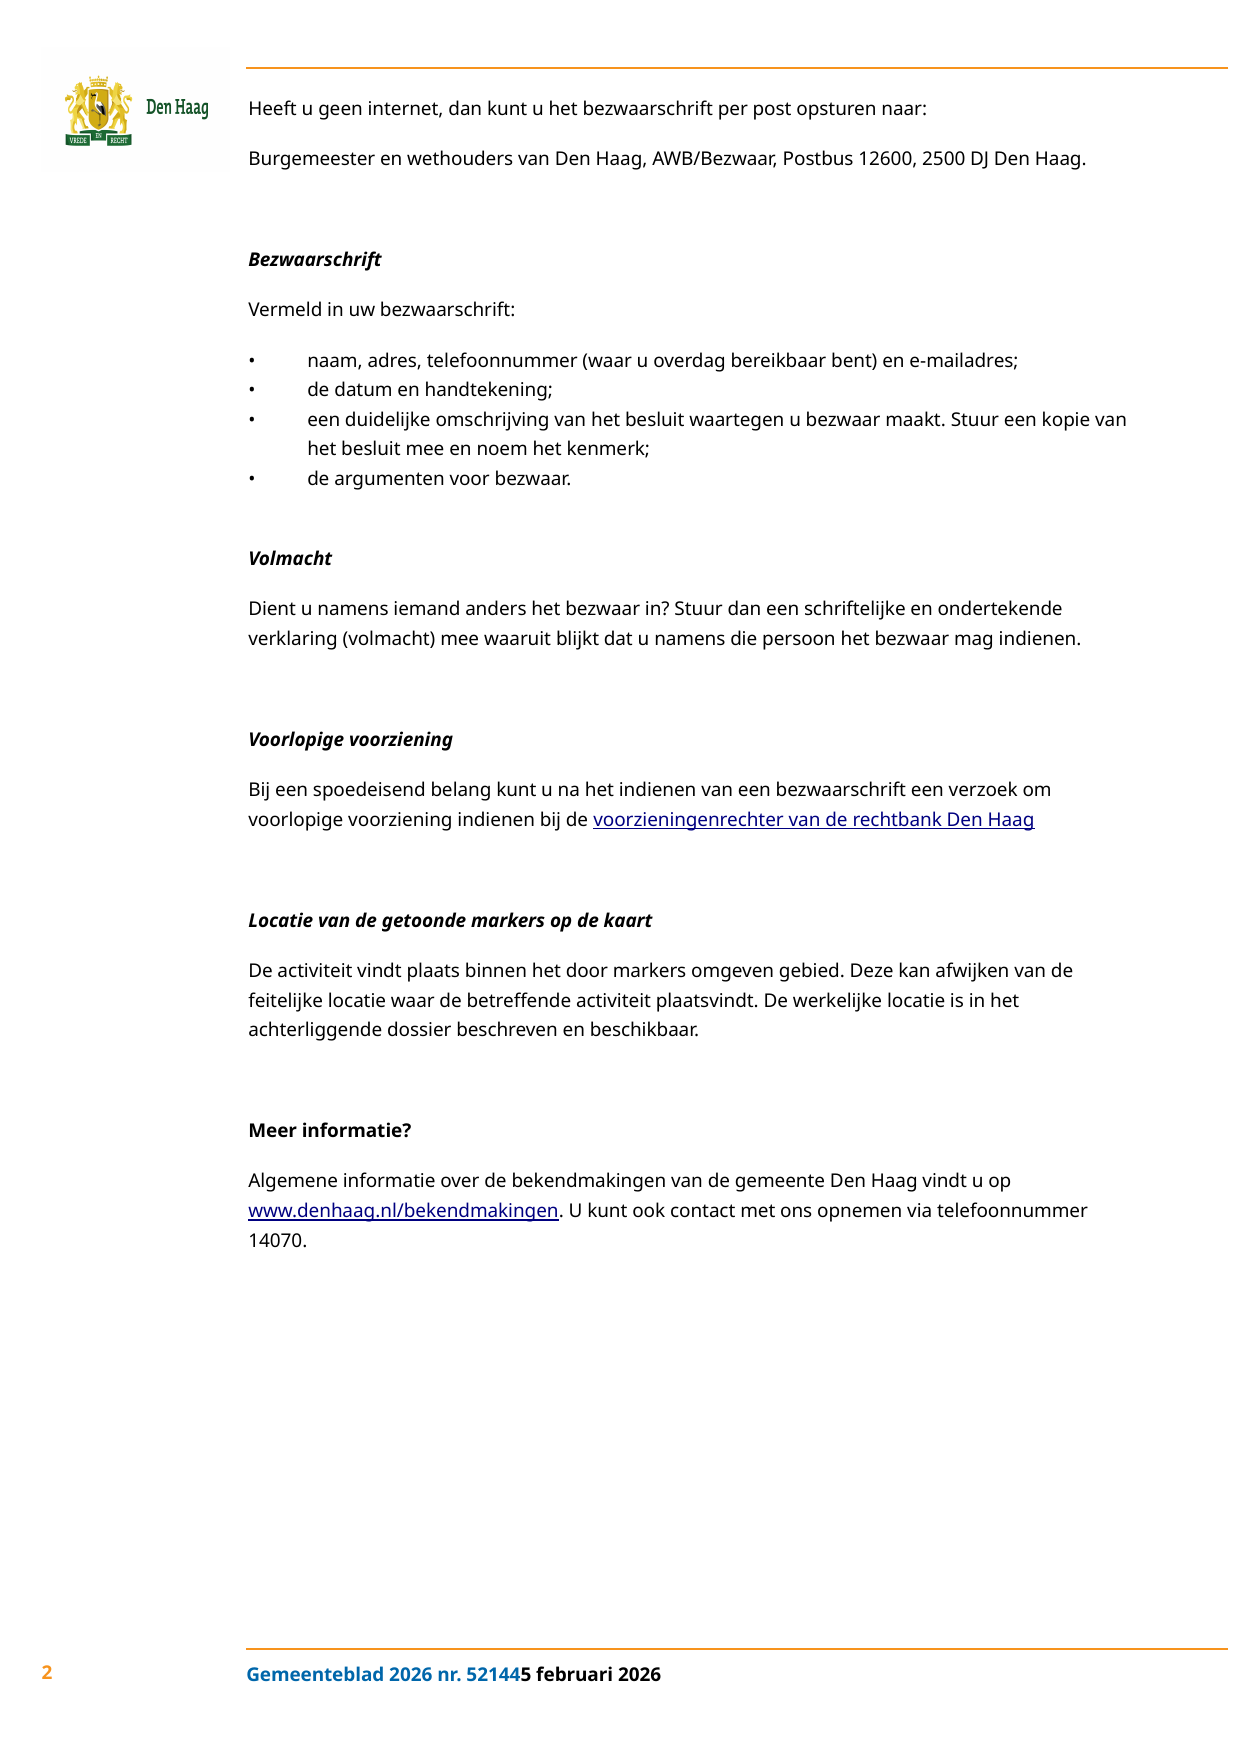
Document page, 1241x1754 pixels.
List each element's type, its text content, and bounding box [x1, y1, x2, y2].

text Algemene informatie over de bekendmakingen van de gemeente Den Haag vindt u op www.denhaag.nl/bekendmakingen. U kunt ook contact met ons opnemen via telefoonnummer 14070. [248, 1168, 1152, 1253]
list de datum en handtekening; [248, 376, 1152, 402]
text Volmacht [248, 545, 1152, 571]
text Burgemeester en wethouders van Den Haag, AWB/Bezwaar, Postbus 12600, 2500 DJ Den Haag. [248, 145, 1152, 171]
text Dient u namens iemand anders het bezwaar in? Stuur dan een schriftelijke en ondertekende verklaring (volmacht) mee waaruit blijkt dat u namens die persoon het bezwaar mag indienen. [248, 596, 1152, 651]
list de argumenten voor bezwaar. [248, 465, 1152, 491]
text Bij een spoedeisend belang kunt u na het indienen van een bezwaarschrift een verzoek om voorlopige voorziening indienen bij de voorzieningenrechter van de rechtbank Den Haag [248, 776, 1152, 832]
text Locatie van de getoonde markers op de kaart [248, 907, 1152, 933]
picture [41, 47, 231, 172]
text Bezwaarschrift [248, 246, 1152, 272]
text Meer informatie? [248, 1117, 1152, 1143]
text De activiteit vindt plaats binnen het door markers omgeven gebied. Deze kan afwijken van de feitelijke locatie waar de betreffende activiteit plaatsvindt. De werkelijke locatie is in het achterliggende dossier beschreven en beschikbaar. [248, 957, 1152, 1042]
list naam, adres, telefoonnummer (waar u overdag bereikbaar bent) en e-mailadres; [248, 347, 1152, 373]
text Voorlopige voorziening [248, 726, 1152, 752]
text Heeft u geen internet, dan kunt u het bezwaarschrift per post opsturen naar: [248, 95, 1152, 121]
text Vermeld in uw bezwaarschrift: [248, 296, 1152, 322]
list een duidelijke omschrijving van het besluit waartegen u bezwaar maakt. Stuur een kopie van het besluit mee en noem het kenmerk; [248, 406, 1152, 461]
